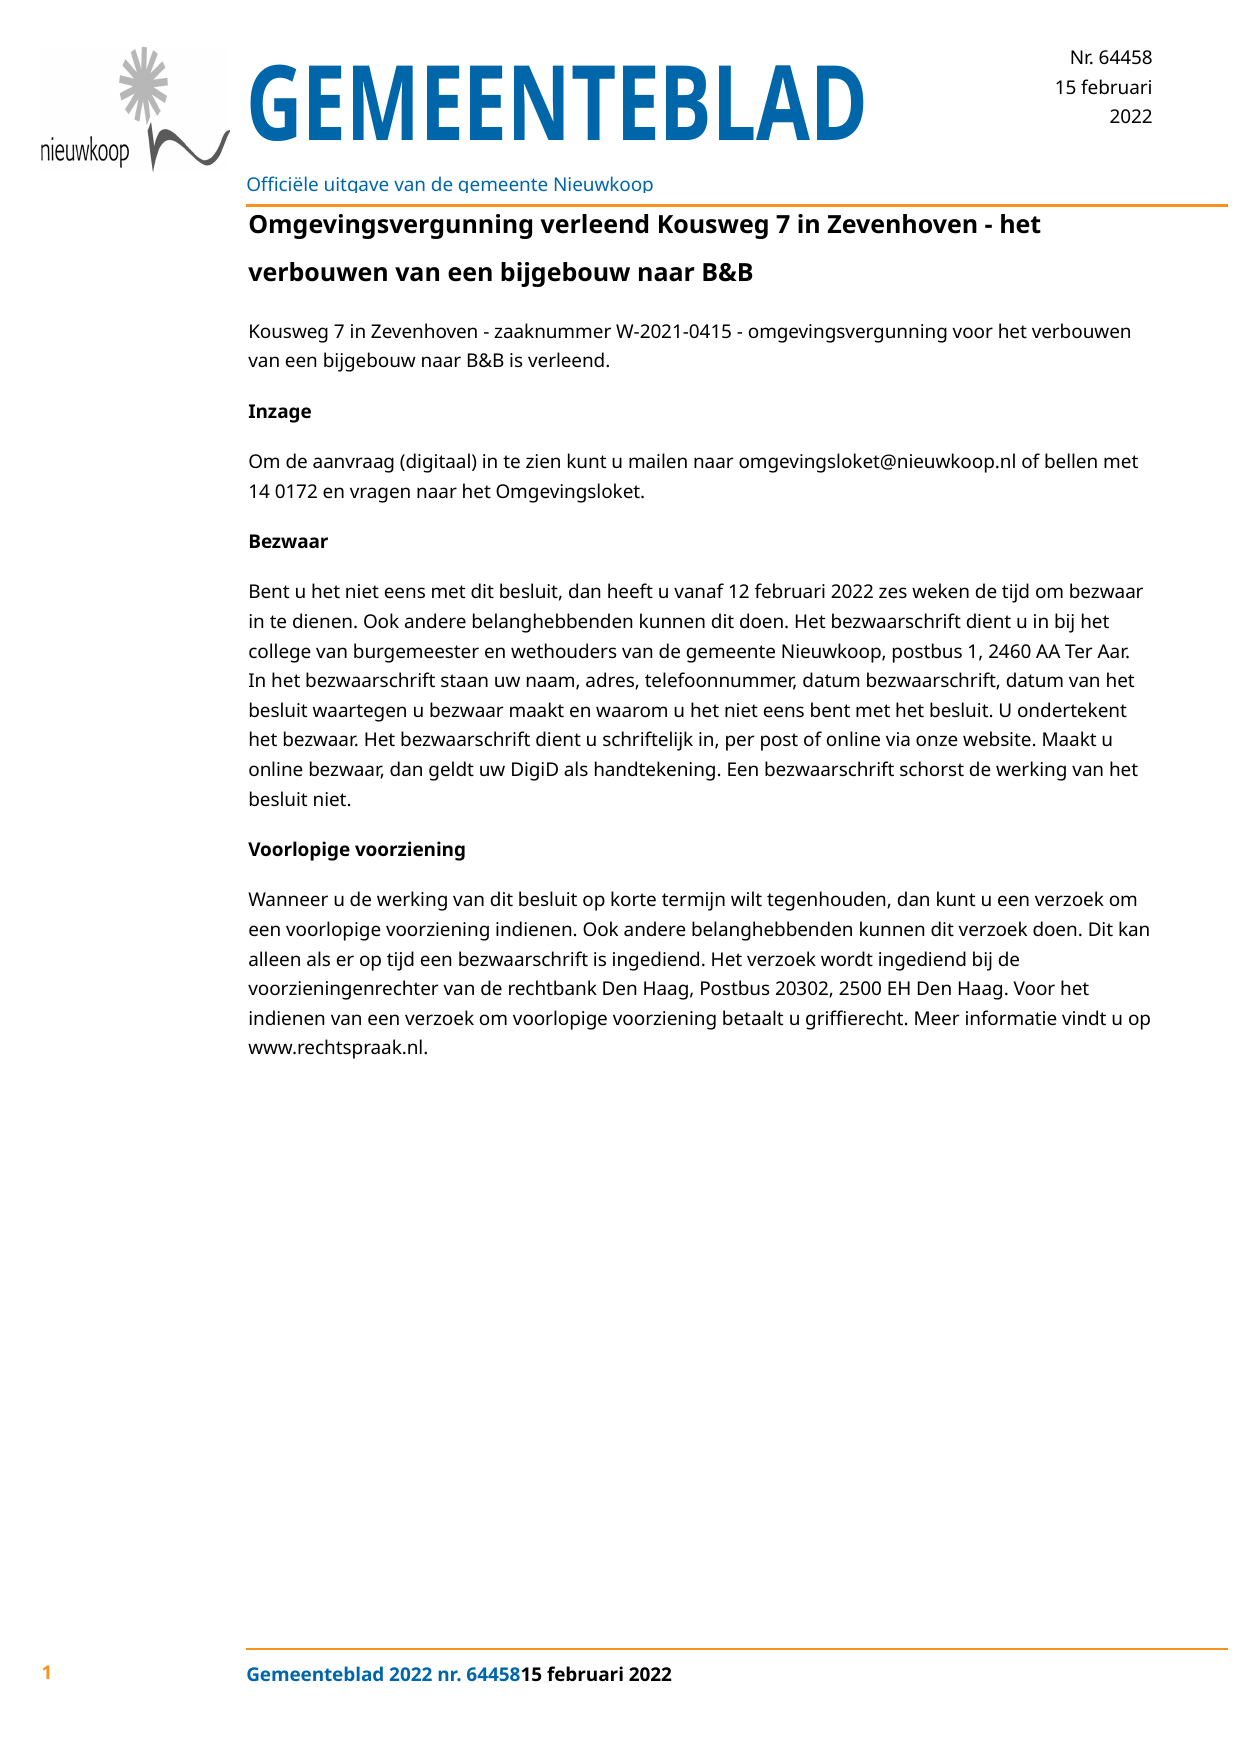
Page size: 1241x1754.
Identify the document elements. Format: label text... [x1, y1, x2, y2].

text Bezwaar [248, 528, 1152, 554]
text Inzage [248, 398, 1152, 424]
text Kousweg 7 in Zevenhoven - zaaknummer W-2021-0415 - omgevingsvergunning voor het verbouwen van een bijgebouw naar B&B is verleend. [248, 318, 1152, 373]
text Voorlopige voorziening [248, 836, 1152, 862]
text Om de aanvraag (digitaal) in te zien kunt u mailen naar omgevingsloket@nieuwkoop.nl of bellen met 14 0172 en vragen naar het Omgevingsloket. [248, 448, 1152, 504]
text Wanneer u de werking van dit besluit op korte termijn wilt tegenhouden, dan kunt u een verzoek om een voorlopige voorziening indienen. Ook andere belanghebbenden kunnen dit verzoek doen. Dit kan alleen als er op tijd een bezwaarschrift is ingediend. Het verzoek wordt ingediend bij de voorzieningenrechter van de rechtbank Den Haag, Postbus 20302, 2500 EH Den Haag. Voor het indienen van een verzoek om voorlopige voorziening betaalt u griffierecht. Meer informatie vindt u op www.rechtspraak.nl. [248, 887, 1152, 1060]
picture [41, 47, 231, 172]
text Bent u het niet eens met dit besluit, dan heeft u vanaf 12 februari 2022 zes weken de tijd om bezwaar in te dienen. Ook andere belanghebbenden kunnen dit doen. Het bezwaarschrift dient u in bij het college van burgemeester en wethouders van de gemeente Nieuwkoop, postbus 1, 2460 AA Ter Aar. In het bezwaarschrift staan uw naam, adres, telefoonnummer, datum bezwaarschrift, datum van het besluit waartegen u bezwaar maakt en waarom u het niet eens bent met het besluit. U ondertekent het bezwaar. Het bezwaarschrift dient u schriftelijk in, per post of online via onze website. Maakt u online bezwaar, dan geldt uw DigiD als handtekening. Een bezwaarschrift schorst de werking van het besluit niet. [248, 579, 1152, 812]
text Omgevingsvergunning verleend Kousweg 7 in Zevenhoven - het verbouwen van een bijgebouw naar B&B [248, 207, 1152, 288]
